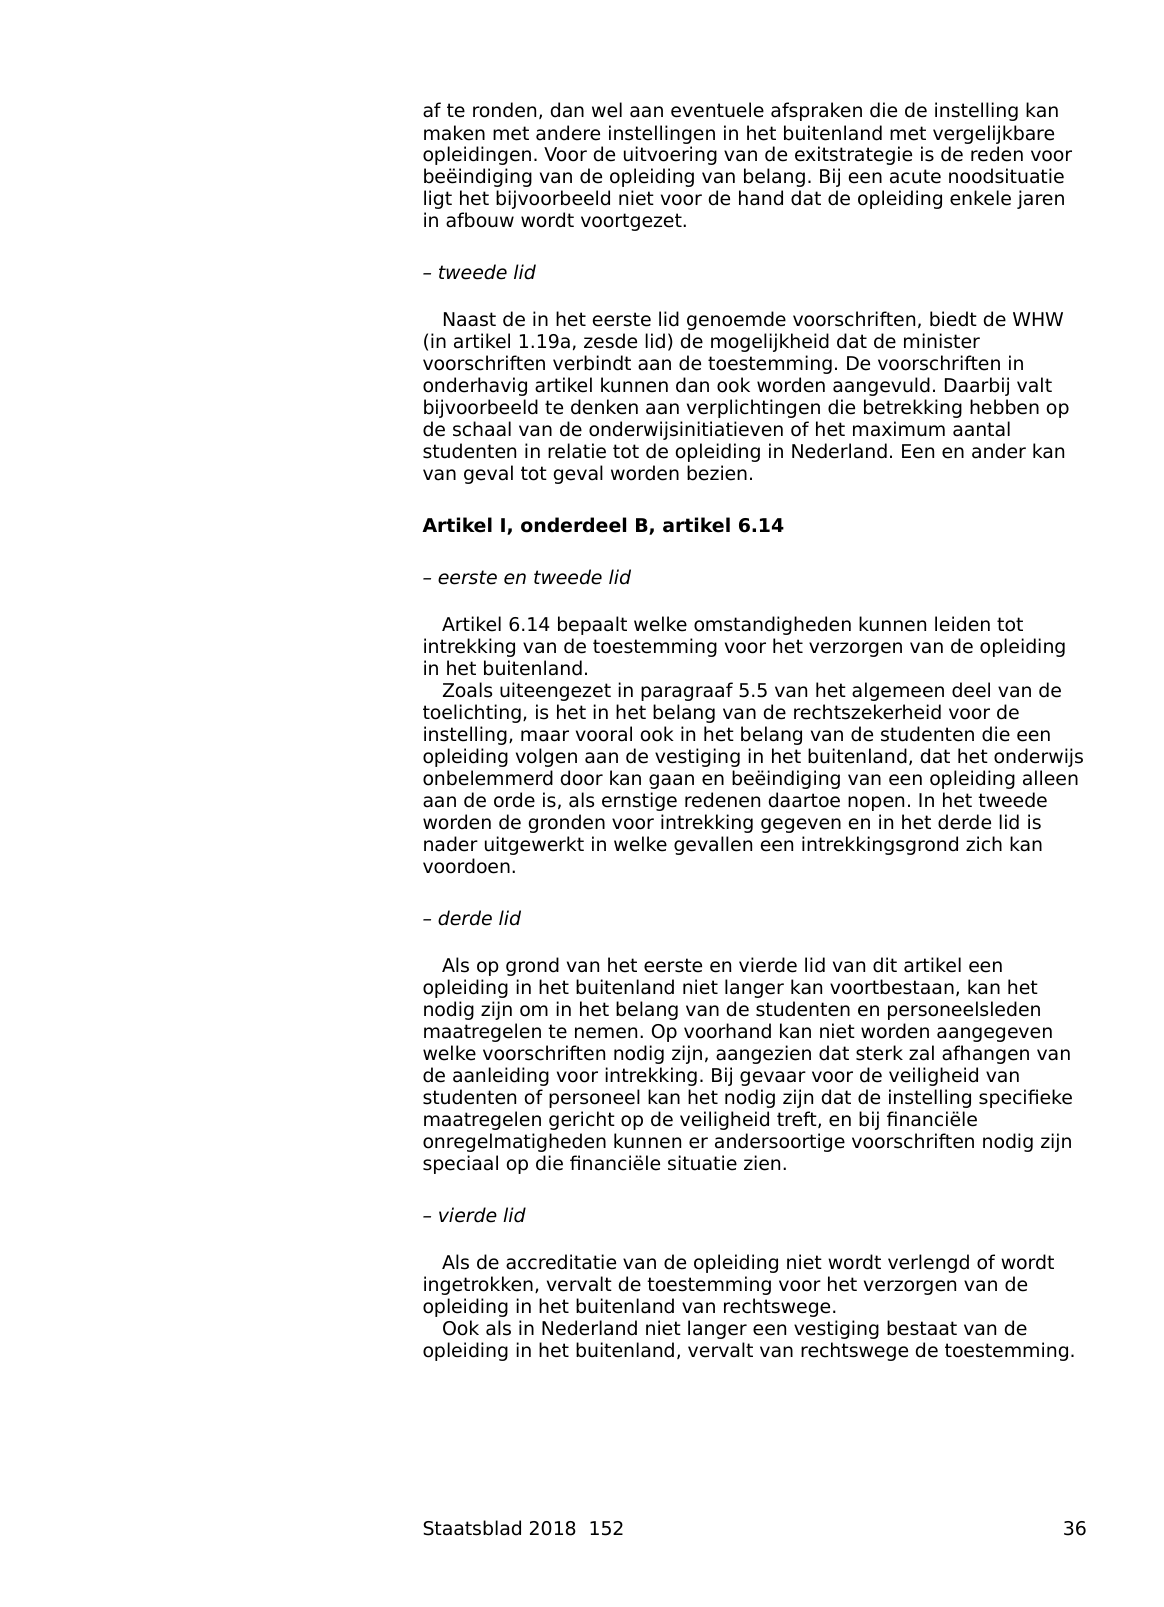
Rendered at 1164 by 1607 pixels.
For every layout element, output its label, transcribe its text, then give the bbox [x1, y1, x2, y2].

subtitle Artikel I, onderdeel B, artikel 6.14 [422, 515, 1087, 537]
subtitle – eerste en tweede lid [422, 567, 1087, 589]
subtitle – tweede lid [422, 262, 1087, 284]
text Naast de in het eerste lid genoemde voorschriften, biedt de WHW (in artikel 1.19a, zesde lid) de mogelijkheid dat de minister voorschriften verbindt aan de toestemming. De voorschriften in onderhavig artikel kunnen dan ook worden aangevuld. Daarbij valt bijvoorbeeld te denken aan verplichtingen die betrekking hebben op de schaal van de onderwijsinitiatieven of het maximum aantal studenten in relatie tot de opleiding in Nederland. Een en ander kan van geval tot geval worden bezien. [422, 309, 1087, 485]
text Zoals uiteengezet in paragraaf 5.5 van het algemeen deel van de toelichting, is het in het belang van de rechtszekerheid voor de instelling, maar vooral ook in het belang van de studenten die een opleiding volgen aan de vestiging in het buitenland, dat het onderwijs onbelemmerd door kan gaan en beëindiging van een opleiding alleen aan de orde is, als ernstige redenen daartoe nopen. In het tweede worden de gronden voor intrekking gegeven en in het derde lid is nader uitgewerkt in welke gevallen een intrekkingsgrond zich kan voordoen. [422, 680, 1087, 878]
subtitle – vierde lid [422, 1204, 1087, 1227]
text Als op grond van het eerste en vierde lid van dit artikel een opleiding in het buitenland niet langer kan voortbestaan, kan het nodig zijn om in het belang van de studenten en personeelsleden maatregelen te nemen. Op voorhand kan niet worden aangegeven welke voorschriften nodig zijn, aangezien dat sterk zal afhangen van de aanleiding voor intrekking. Bij gevaar voor de veiligheid van studenten of personeel kan het nodig zijn dat de instelling specifieke maatregelen gericht op de veiligheid treft, en bij financiële onregelmatigheden kunnen er andersoortige voorschriften nodig zijn speciaal op die financiële situatie zien. [422, 955, 1087, 1174]
text af te ronden, dan wel aan eventuele afspraken die de instelling kan maken met andere instellingen in het buitenland met vergelijkbare opleidingen. Voor de uitvoering van de exitstrategie is de reden voor beëindiging van de opleiding van belang. Bij een acute noodsituatie ligt het bijvoorbeeld niet voor de hand dat de opleiding enkele jaren in afbouw wordt voortgezet. [422, 100, 1087, 232]
text Ook als in Nederland niet langer een vestiging bestaat van de opleiding in het buitenland, vervalt van rechtswege de toestemming. [422, 1317, 1087, 1361]
subtitle – derde lid [422, 908, 1087, 930]
text Als de accreditatie van de opleiding niet wordt verlengd of wordt ingetrokken, vervalt de toestemming voor het verzorgen van de opleiding in het buitenland van rechtswege. [422, 1252, 1087, 1317]
text Artikel 6.14 bepaalt welke omstandigheden kunnen leiden tot intrekking van de toestemming voor het verzorgen van de opleiding in het buitenland. [422, 614, 1087, 680]
